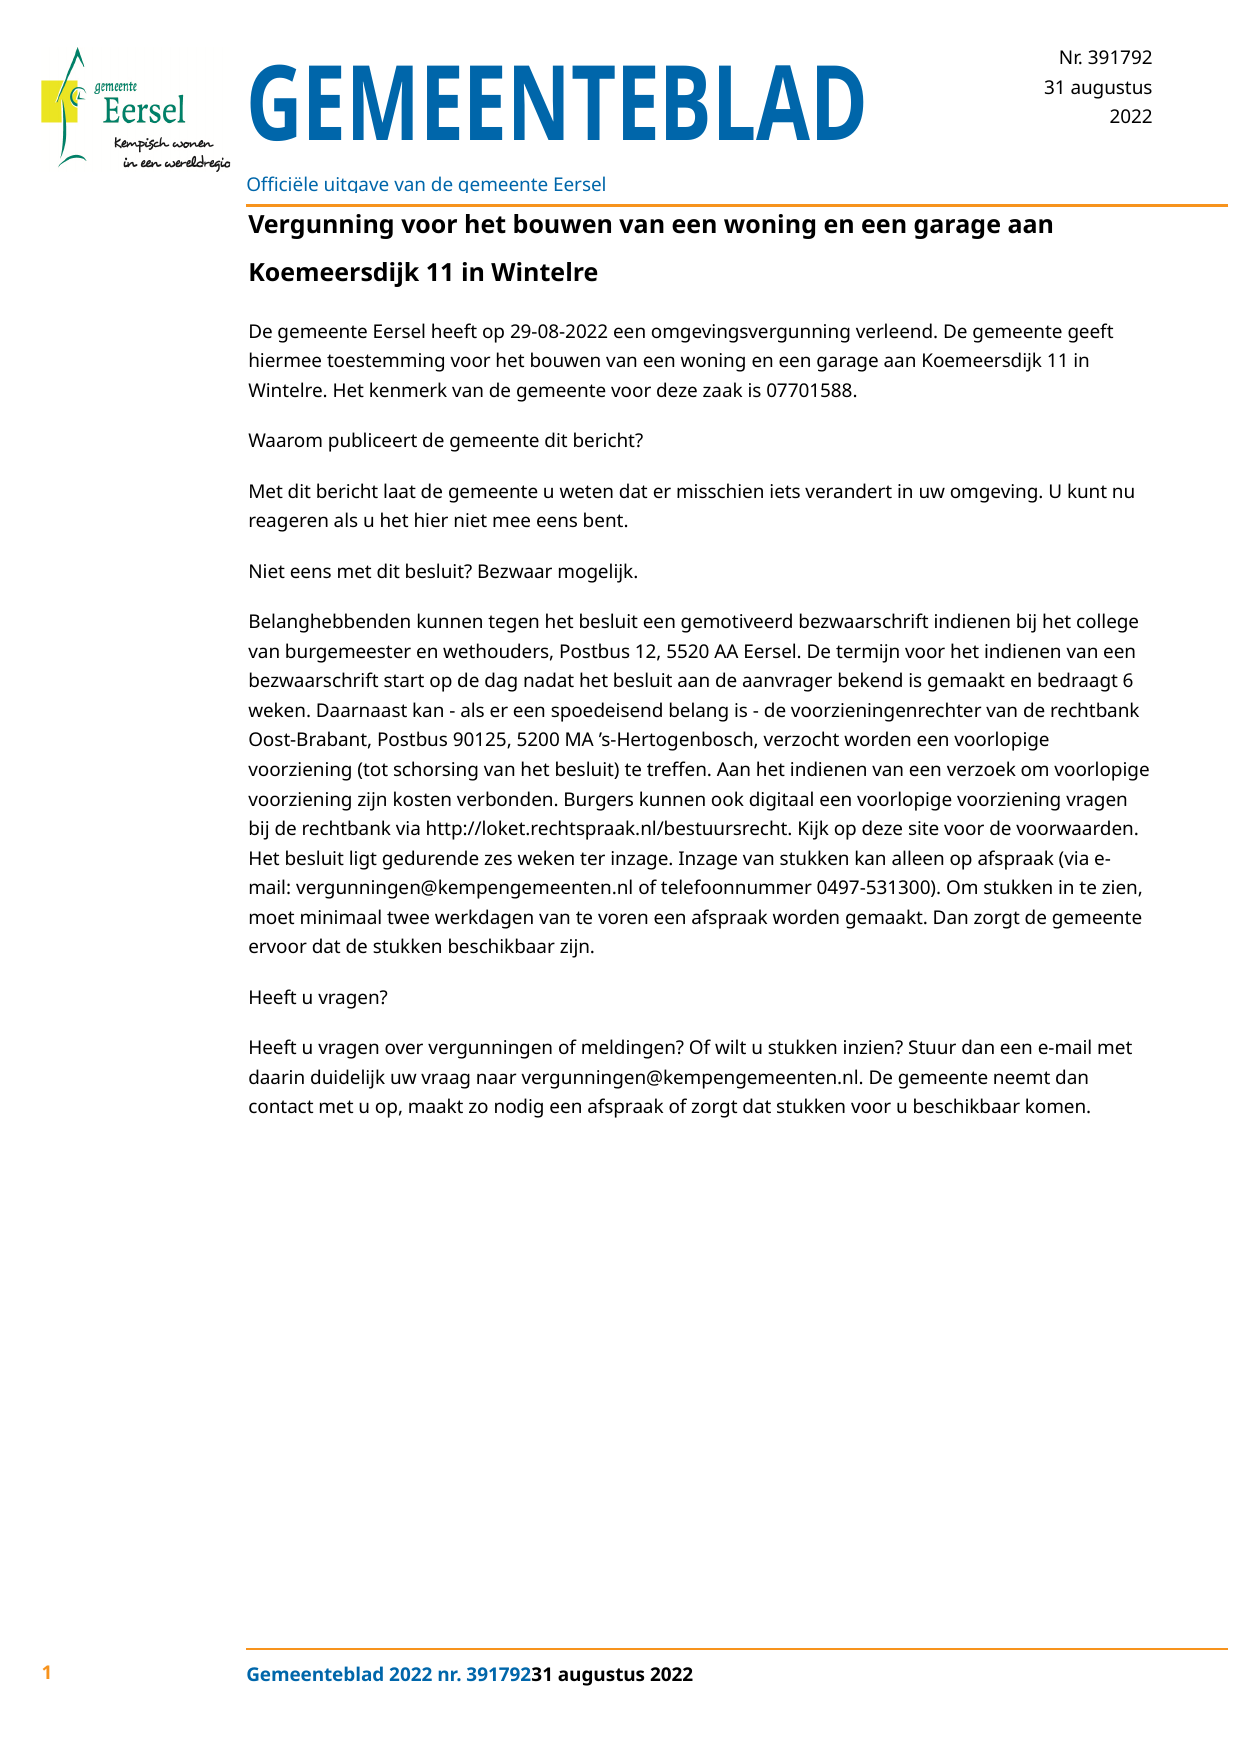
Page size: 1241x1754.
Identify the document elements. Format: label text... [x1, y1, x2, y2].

picture [41, 47, 231, 172]
text Heeft u vragen over vergunningen of meldingen? Of wilt u stukken inzien? Stuur dan een e-mail met daarin duidelijk uw vraag naar vergunningen@kempengemeenten.nl. De gemeente neemt dan contact met u op, maakt zo nodig een afspraak of zorgt dat stukken voor u beschikbaar komen. [248, 1034, 1152, 1119]
text Heeft u vragen? [248, 984, 1152, 1010]
text Waarom publiceert de gemeente dit bericht? [248, 427, 1152, 453]
text De gemeente Eersel heeft op 29-08-2022 een omgevingsvergunning verleend. De gemeente geeft hiermee toestemming voor het bouwen van een woning en een garage aan Koemeersdijk 11 in Wintelre. Het kenmerk van de gemeente voor deze zaak is 07701588. [248, 318, 1152, 403]
text Met dit bericht laat de gemeente u weten dat er misschien iets verandert in uw omgeving. U kunt nu reageren als u het hier niet mee eens bent. [248, 478, 1152, 533]
text Vergunning voor het bouwen van een woning en een garage aan Koemeersdijk 11 in Wintelre [248, 207, 1152, 288]
text Niet eens met dit besluit? Bezwaar mogelijk. [248, 558, 1152, 584]
text Belanghebbenden kunnen tegen het besluit een gemotiveerd bezwaarschrift indienen bij het college van burgemeester en wethouders, Postbus 12, 5520 AA Eersel. De termijn voor het indienen van een bezwaarschrift start op de dag nadat het besluit aan de aanvrager bekend is gemaakt en bedraagt 6 weken. Daarnaast kan - als er een spoedeisend belang is - de voorzieningenrechter van de rechtbank Oost-Brabant, Postbus 90125, 5200 MA ’s-Hertogenbosch, verzocht worden een voorlopige voorziening (tot schorsing van het besluit) te treffen. Aan het indienen van een verzoek om voorlopige voorziening zijn kosten verbonden. Burgers kunnen ook digitaal een voorlopige voorziening vragen bij de rechtbank via http://loket.rechtspraak.nl/bestuursrecht. Kijk op deze site voor de voorwaarden. Het besluit ligt gedurende zes weken ter inzage. Inzage van stukken kan alleen op afspraak (via e-mail: vergunningen@kempengemeenten.nl of telefoonnummer 0497-531300). Om stukken in te zien, moet minimaal twee werkdagen van te voren een afspraak worden gemaakt. Dan zorgt de gemeente ervoor dat de stukken beschikbaar zijn. [248, 608, 1152, 959]
